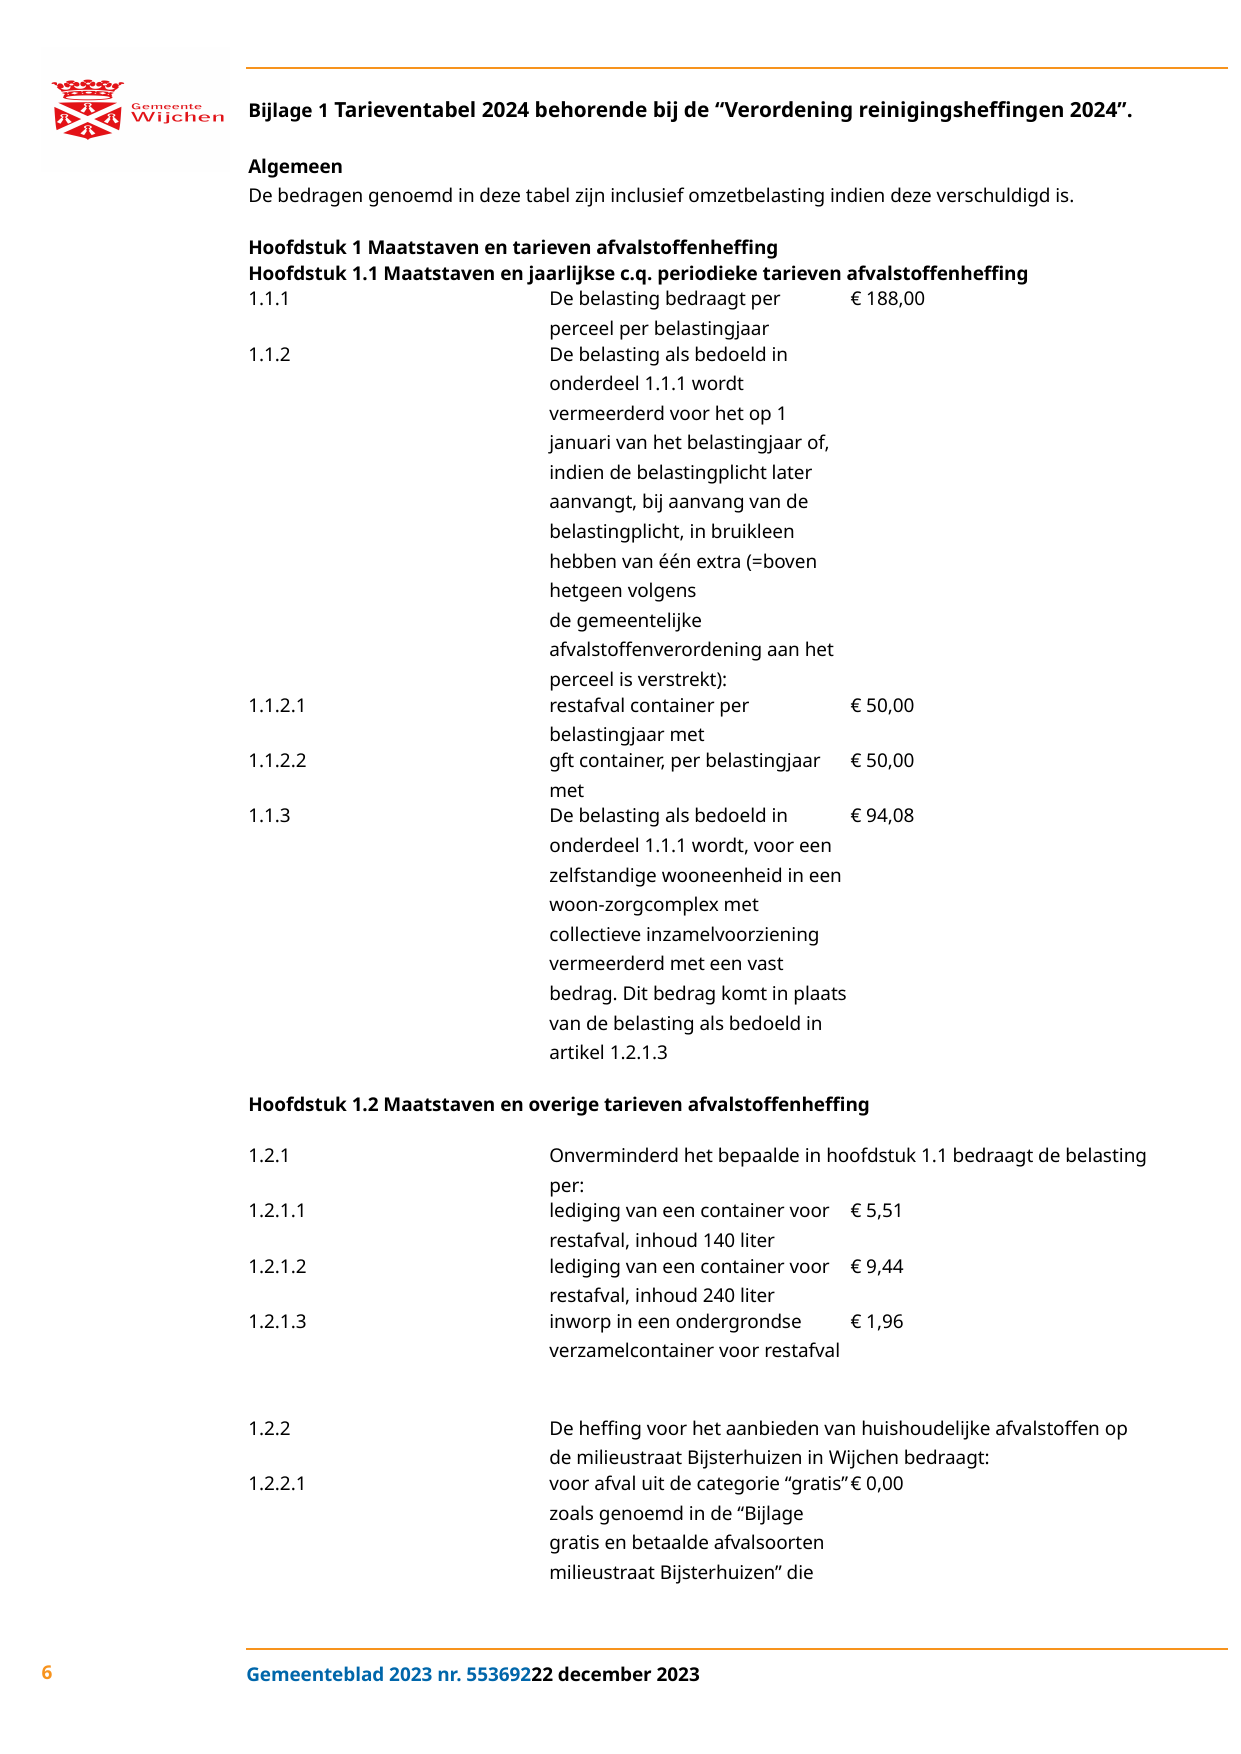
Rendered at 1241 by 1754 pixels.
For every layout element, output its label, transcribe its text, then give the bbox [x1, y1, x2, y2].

table_cell De belasting als bedoeld in onderdeel 1.1.1 wordt vermeerderd voor het op 1 januari van het belastingjaar of, indien de belastingplicht later aanvangt, bij aanvang van de belastingplicht, in bruikleen hebben van één extra (=boven hetgeen volgens de gemeentelijke afvalstoffenverordening aan het perceel is verstrekt): [549, 341, 850, 692]
table_cell Onverminderd het bepaalde in hoofdstuk 1.1 bedraagt de belasting per: [549, 1142, 1152, 1197]
table_cell voor afval uit de categorie “gratis” zoals genoemd in de “Bijlage gratis en betaalde afvalsoorten milieustraat Bijsterhuizen” die [549, 1470, 850, 1585]
table_cell Hoofdstuk 1 Maatstaven en tarieven afvalstoffenheffing [248, 234, 1152, 260]
table_cell [248, 1065, 549, 1091]
table_cell [850, 1065, 1152, 1091]
table_header Algemeen De bedragen genoemd in deze tabel zijn inclusief omzetbelasting indien deze verschuldigd is. [248, 153, 1152, 208]
table_cell lediging van een container voor restafval, inhoud 240 liter [549, 1253, 850, 1308]
table_cell € 94,08 [850, 803, 1152, 1065]
table_cell 1.2.2 [248, 1415, 549, 1470]
table_cell [248, 1116, 1152, 1142]
table_cell [248, 1389, 549, 1415]
table_cell [248, 1364, 549, 1389]
table_cell [850, 341, 1152, 692]
table_cell 1.1.3 [248, 803, 549, 1065]
table_cell [850, 1389, 1152, 1415]
table_cell De belasting als bedoeld in onderdeel 1.1.1 wordt, voor een zelfstandige wooneenheid in een woon-zorgcomplex met collectieve inzamelvoorziening vermeerderd met een vast bedrag. Dit bedrag komt in plaats van de belasting als bedoeld in artikel 1.2.1.3 [549, 803, 850, 1065]
table_cell 1.2.1.1 [248, 1198, 549, 1253]
table_cell € 188,00 [850, 286, 1152, 341]
table_cell 1.2.1.3 [248, 1308, 549, 1363]
table_cell 1.2.1 [248, 1142, 549, 1197]
table_cell € 1,96 [850, 1308, 1152, 1363]
table_cell Hoofdstuk 1.1 Maatstaven en jaarlijkse c.q. periodieke tarieven afvalstoffenheffing [248, 260, 1152, 286]
text Bijlage 1 Tarieventabel 2024 behorende bij de “Verordening reinigingsheffingen 2024”. [248, 95, 1152, 123]
table_cell 1.1.2.2 [248, 747, 549, 803]
table_cell € 0,00 [850, 1470, 1152, 1585]
table_cell 1.2.1.2 [248, 1253, 549, 1308]
table_cell 1.1.2.1 [248, 692, 549, 747]
table_cell Hoofdstuk 1.2 Maatstaven en overige tarieven afvalstoffenheffing [248, 1091, 1152, 1116]
table_cell restafval container per belastingjaar met [549, 692, 850, 747]
table_cell [850, 1364, 1152, 1389]
table_cell [549, 1065, 850, 1091]
table_cell lediging van een container voor restafval, inhoud 140 liter [549, 1198, 850, 1253]
table_cell 1.1.1 [248, 286, 549, 341]
table_cell 1.1.2 [248, 341, 549, 692]
table_cell € 9,44 [850, 1253, 1152, 1308]
table_cell De belasting bedraagt per perceel per belastingjaar [549, 286, 850, 341]
table_cell [549, 1364, 850, 1389]
table_cell De heffing voor het aanbieden van huishoudelijke afvalstoffen op de milieustraat Bijsterhuizen in Wijchen bedraagt: [549, 1415, 1152, 1470]
table_cell 1.2.2.1 [248, 1470, 549, 1585]
picture [41, 47, 231, 172]
table_cell € 50,00 [850, 747, 1152, 803]
table_cell [549, 1389, 850, 1415]
table_cell € 5,51 [850, 1198, 1152, 1253]
table_cell inworp in een ondergrondse verzamelcontainer voor restafval [549, 1308, 850, 1363]
table_cell [248, 208, 1152, 234]
table_cell € 50,00 [850, 692, 1152, 747]
table_cell gft container, per belastingjaar met [549, 747, 850, 803]
